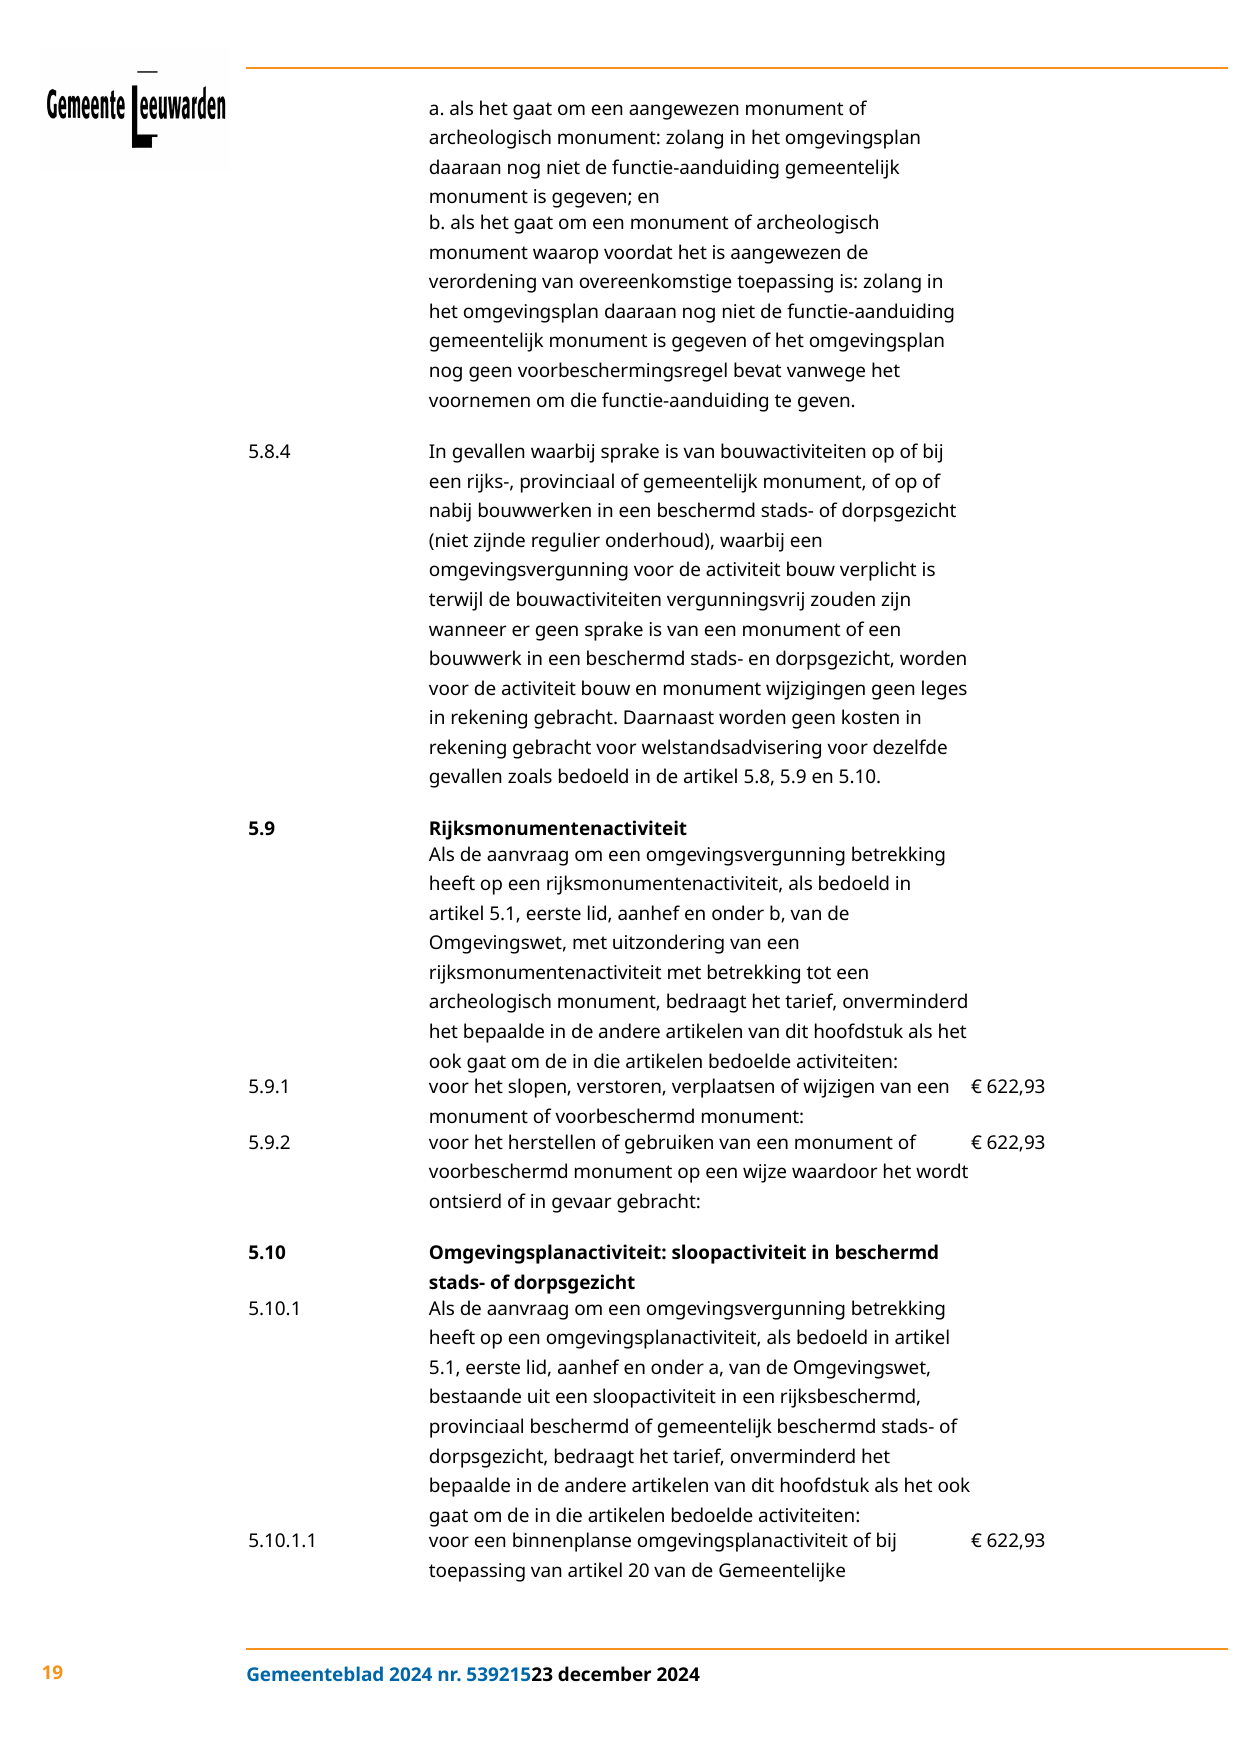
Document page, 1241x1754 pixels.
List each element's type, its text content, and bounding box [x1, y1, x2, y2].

table_cell [971, 95, 1152, 209]
table_cell voor het herstellen of gebruiken van een monument of voorbeschermd monument op een wijze waardoor het wordt ontsierd of in gevaar gebracht: [429, 1129, 971, 1214]
table_cell a. als het gaat om een aangewezen monument of archeologisch monument: zolang in het omgevingsplan daaraan nog niet de functie-aanduiding gemeentelijk monument is gegeven; en [429, 95, 971, 209]
table_cell 5.10 [248, 1240, 429, 1295]
table_cell [971, 815, 1152, 841]
table_cell [248, 413, 429, 438]
table_cell voor een binnenplanse omgevingsplanactiviteit of bij toepassing van artikel 20 van de Gemeentelijke [429, 1528, 971, 1583]
table_cell 5.10.1 [248, 1295, 429, 1528]
table_cell [429, 1214, 971, 1239]
table_cell € 622,93 [971, 1074, 1152, 1129]
table_cell 5.9.2 [248, 1129, 429, 1214]
table_cell [971, 1295, 1152, 1528]
table_cell [971, 1240, 1152, 1295]
table_cell [429, 789, 971, 815]
table_cell € 622,93 [971, 1129, 1152, 1214]
picture [41, 47, 231, 172]
table_cell Rijksmonumentenactiviteit [429, 815, 971, 841]
table_cell [248, 1214, 429, 1239]
table_cell 5.9 [248, 815, 429, 841]
table_cell Omgevingsplanactiviteit: sloopactiviteit in beschermd stads- of dorpsgezicht [429, 1240, 971, 1295]
table_cell Als de aanvraag om een omgevingsvergunning betrekking heeft op een rijksmonumentenactiviteit, als bedoeld in artikel 5.1, eerste lid, aanhef en onder b, van de Omgevingswet, met uitzondering van een rijksmonumentenactiviteit met betrekking tot een archeologisch monument, bedraagt het tarief, onverminderd het bepaalde in de andere artikelen van dit hoofdstuk als het ook gaat om de in die artikelen bedoelde activiteiten: [429, 841, 971, 1074]
table_cell [971, 438, 1152, 789]
table_cell 5.10.1.1 [248, 1528, 429, 1583]
table_cell [971, 1214, 1152, 1239]
table_cell voor het slopen, verstoren, verplaatsen of wijzigen van een monument of voorbeschermd monument: [429, 1074, 971, 1129]
table_cell 5.8.4 [248, 438, 429, 789]
table_cell In gevallen waarbij sprake is van bouwactiviteiten op of bij een rijks-, provinciaal of gemeentelijk monument, of op of nabij bouwwerken in een beschermd stads- of dorpsgezicht (niet zijnde regulier onderhoud), waarbij een omgevingsvergunning voor de activiteit bouw verplicht is terwijl de bouwactiviteiten vergunningsvrij zouden zijn wanneer er geen sprake is van een monument of een bouwwerk in een beschermd stads- en dorpsgezicht, worden voor de activiteit bouw en monument wijzigingen geen leges in rekening gebracht. Daarnaast worden geen kosten in rekening gebracht voor welstandsadvisering voor dezelfde gevallen zoals bedoeld in de artikel 5.8, 5.9 en 5.10. [429, 438, 971, 789]
table_cell Als de aanvraag om een omgevingsvergunning betrekking heeft op een omgevingsplanactiviteit, als bedoeld in artikel 5.1, eerste lid, aanhef en onder a, van de Omgevingswet, bestaande uit een sloopactiviteit in een rijksbeschermd, provinciaal beschermd of gemeentelijk beschermd stads- of dorpsgezicht, bedraagt het tarief, onverminderd het bepaalde in de andere artikelen van dit hoofdstuk als het ook gaat om de in die artikelen bedoelde activiteiten: [429, 1295, 971, 1528]
table_cell [248, 789, 429, 815]
table_cell [971, 841, 1152, 1074]
table_cell [429, 413, 971, 438]
table_cell [971, 413, 1152, 438]
table_cell [971, 789, 1152, 815]
table_cell [248, 95, 429, 209]
table_cell [248, 209, 429, 412]
table_cell € 622,93 [971, 1528, 1152, 1583]
table_cell 5.9.1 [248, 1074, 429, 1129]
table_cell [248, 841, 429, 1074]
table_cell [971, 209, 1152, 412]
table_cell b. als het gaat om een monument of archeologisch monument waarop voordat het is aangewezen de verordening van overeenkomstige toepassing is: zolang in het omgevingsplan daaraan nog niet de functie-aanduiding gemeentelijk monument is gegeven of het omgevingsplan nog geen voorbeschermingsregel bevat vanwege het voornemen om die functie-aanduiding te geven. [429, 209, 971, 412]
